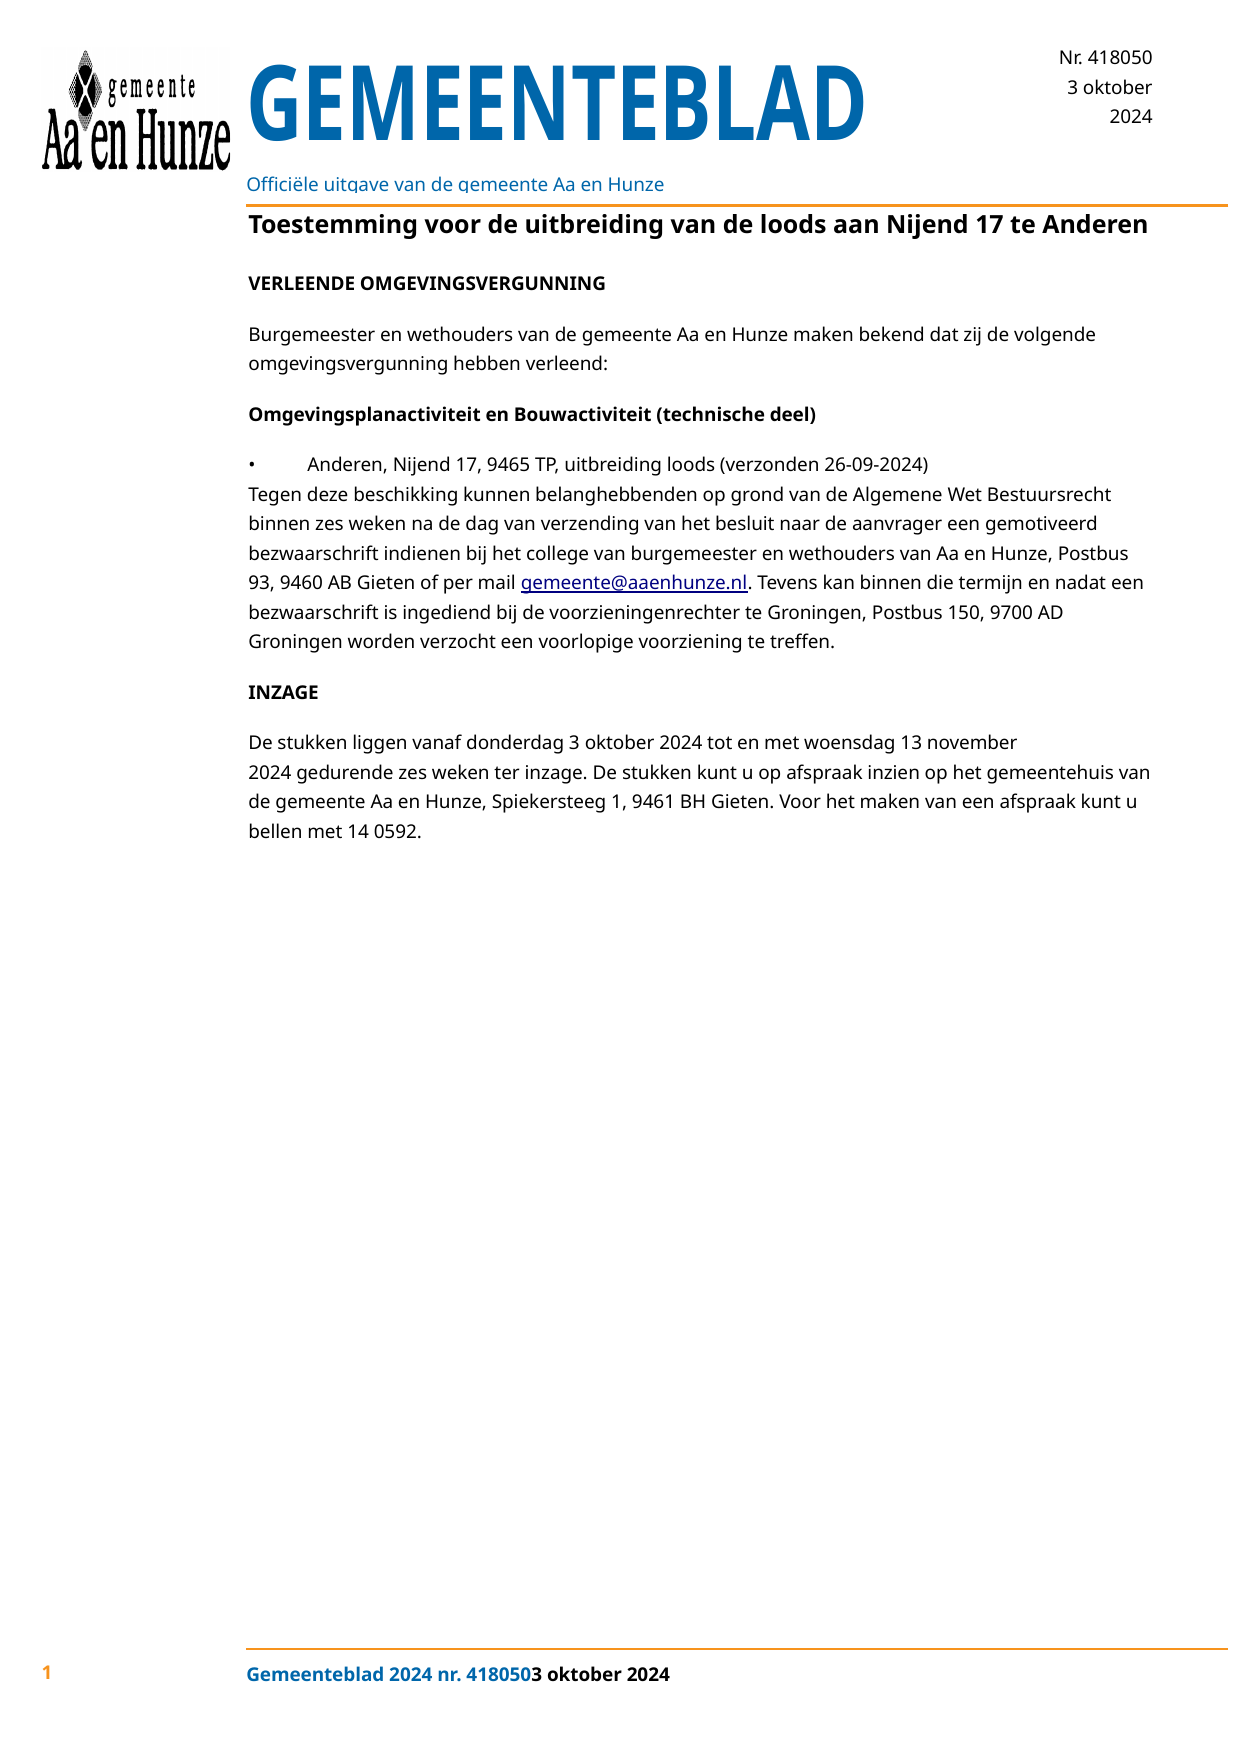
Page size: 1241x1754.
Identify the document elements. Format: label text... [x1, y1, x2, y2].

text Burgemeester en wethouders van de gemeente Aa en Hunze maken bekend dat zij de volgende omgevingsvergunning hebben verleend: [248, 321, 1152, 376]
picture [41, 47, 231, 172]
text Omgevingsplanactiviteit en Bouwactiviteit (technische deel) [248, 401, 1152, 426]
list Anderen, Nijend 17, 9465 TP, uitbreiding loods (verzonden 26-09-2024) [248, 451, 1152, 477]
text Toestemming voor de uitbreiding van de loods aan Nijend 17 te Anderen [248, 207, 1152, 241]
text INZAGE [248, 679, 1152, 705]
text Tegen deze beschikking kunnen belanghebbenden op grond van de Algemene Wet Bestuursrecht binnen zes weken na de dag van verzending van het besluit naar de aanvrager een gemotiveerd bezwaarschrift indienen bij het college van burgemeester en wethouders van Aa en Hunze, Postbus 93, 9460 AB Gieten of per mail gemeente@aaenhunze.nl. Tevens kan binnen die termijn en nadat een bezwaarschrift is ingediend bij de voorzieningenrechter te Groningen, Postbus 150, 9700 AD Groningen worden verzocht een voorlopige voorziening te treffen. [248, 481, 1152, 654]
text VERLEENDE OMGEVINGSVERGUNNING [248, 270, 1152, 296]
text De stukken liggen vanaf donderdag 3 oktober 2024 tot en met woensdag 13 november 2024 gedurende zes weken ter inzage. De stukken kunt u op afspraak inzien op het gemeentehuis van de gemeente Aa en Hunze, Spiekersteeg 1, 9461 BH Gieten. Voor het maken van een afspraak kunt u bellen met 14 0592. [248, 729, 1152, 844]
